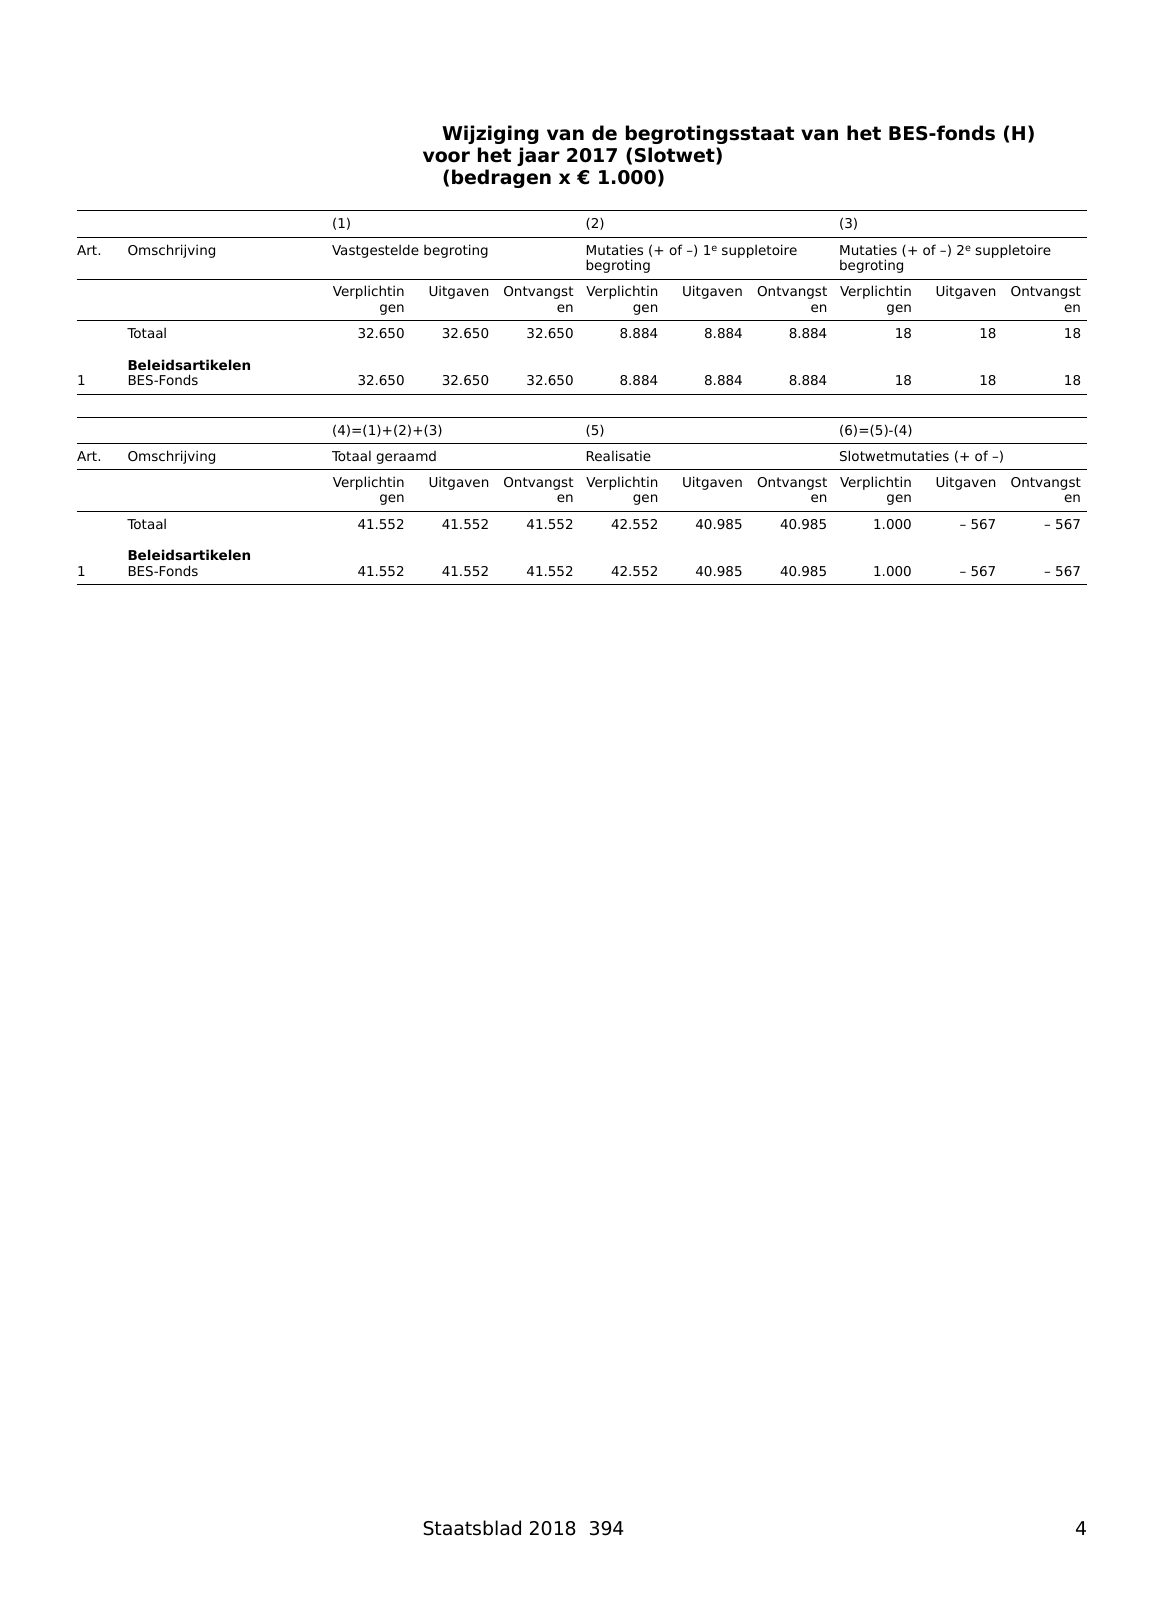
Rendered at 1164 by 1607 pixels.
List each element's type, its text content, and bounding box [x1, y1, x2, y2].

table_cell Totaal [121, 321, 326, 342]
table_cell Art. [77, 444, 121, 469]
table_cell 1.000 [833, 564, 917, 584]
table_cell 32.650 [495, 373, 579, 394]
table_cell [121, 532, 326, 548]
table_cell [77, 358, 121, 373]
table_cell [1002, 532, 1087, 548]
table_cell [749, 342, 833, 357]
table_cell Realisatie [579, 444, 833, 469]
table_cell – 567 [918, 512, 1002, 532]
table_cell [918, 342, 1002, 357]
table_cell Uitgaven [410, 280, 495, 320]
table_cell 8.884 [749, 321, 833, 342]
table_cell [579, 532, 664, 548]
table_cell BES-Fonds [121, 564, 326, 584]
table_cell 32.650 [410, 321, 495, 342]
table_header [121, 418, 326, 443]
table_cell [749, 532, 833, 548]
table_header (5) [579, 418, 833, 443]
table_cell [664, 358, 748, 373]
table_cell [495, 358, 579, 373]
table_cell Beleidsartikelen [121, 548, 326, 564]
table_cell Ontvangsten [495, 470, 579, 511]
table_cell 8.884 [579, 321, 664, 342]
table_cell Mutaties (+ of –) 2e suppletoire begroting [833, 238, 1087, 278]
table_cell [495, 342, 579, 357]
table_cell 40.985 [664, 512, 748, 532]
table_header (4)=(1)+(2)+(3) [326, 418, 579, 443]
table_cell Totaal [121, 512, 326, 532]
table_cell [410, 548, 495, 564]
table_cell Slotwetmutaties (+ of –) [833, 444, 1087, 469]
table_cell [326, 532, 410, 548]
table_cell Verplichtingen [326, 280, 410, 320]
table_cell [121, 280, 326, 320]
table_cell 8.884 [664, 321, 748, 342]
table_cell 42.552 [579, 564, 664, 584]
table_cell Art. [77, 238, 121, 278]
table_cell [495, 548, 579, 564]
table_cell [77, 321, 121, 342]
table_cell Totaal geraamd [326, 444, 579, 469]
table_cell [664, 342, 748, 357]
table_cell – 567 [918, 564, 1002, 584]
table_cell [664, 548, 748, 564]
table_cell Ontvangsten [749, 470, 833, 511]
table_cell Uitgaven [410, 470, 495, 511]
table_cell [1002, 342, 1087, 357]
table_cell [664, 532, 748, 548]
table_cell [410, 532, 495, 548]
table_cell [77, 532, 121, 548]
table_cell [326, 548, 410, 564]
table_cell [1002, 548, 1087, 564]
table_cell [77, 342, 121, 357]
table_cell Uitgaven [664, 470, 748, 511]
table_cell [749, 548, 833, 564]
table_cell 18 [918, 373, 1002, 394]
text Wijziging van de begrotingsstaat van het BES-fonds (H) voor het jaar 2017 (Slotwet) [422, 123, 1087, 167]
text (bedragen x € 1.000) [422, 167, 1087, 188]
table_cell 32.650 [326, 321, 410, 342]
table_cell [833, 548, 917, 564]
table_cell Ontvangsten [749, 280, 833, 320]
table_cell Uitgaven [664, 280, 748, 320]
table_cell Ontvangsten [1002, 280, 1087, 320]
table_cell Ontvangsten [1002, 470, 1087, 511]
table_header (3) [833, 211, 1087, 237]
table_cell [77, 512, 121, 532]
table_cell 41.552 [326, 512, 410, 532]
table_cell 1 [77, 373, 121, 394]
table_cell [326, 342, 410, 357]
table_header [77, 418, 121, 443]
table_cell Verplichtingen [833, 470, 917, 511]
table_cell Vastgestelde begroting [326, 238, 579, 278]
table_cell 18 [833, 373, 917, 394]
table_cell [579, 358, 664, 373]
table_cell Omschrijving [121, 444, 326, 469]
table_cell 18 [1002, 373, 1087, 394]
table_cell 8.884 [749, 373, 833, 394]
table_cell Verplichtingen [326, 470, 410, 511]
table_cell [918, 532, 1002, 548]
table_cell 18 [833, 321, 917, 342]
table_cell [121, 470, 326, 511]
table_cell Omschrijving [121, 238, 326, 278]
table_cell 1.000 [833, 512, 917, 532]
table_cell 40.985 [749, 564, 833, 584]
table_cell [579, 342, 664, 357]
table_header (6)=(5)-(4) [833, 418, 1087, 443]
table_cell 41.552 [410, 564, 495, 584]
table_cell 41.552 [495, 564, 579, 584]
table_cell 42.552 [579, 512, 664, 532]
table_cell Beleidsartikelen [121, 358, 326, 373]
table_cell 8.884 [664, 373, 748, 394]
table_cell [749, 358, 833, 373]
table_cell [77, 280, 121, 320]
table_cell 18 [1002, 321, 1087, 342]
table_cell [410, 342, 495, 357]
table_cell 32.650 [326, 373, 410, 394]
table_cell Verplichtingen [833, 280, 917, 320]
table_cell [121, 342, 326, 357]
table_cell 41.552 [495, 512, 579, 532]
table_cell 40.985 [749, 512, 833, 532]
table_cell Ontvangsten [495, 280, 579, 320]
table_cell Uitgaven [918, 470, 1002, 511]
table_cell – 567 [1002, 512, 1087, 532]
table_header [121, 211, 326, 237]
table_cell Mutaties (+ of –) 1e suppletoire begroting [579, 238, 833, 278]
table_header [77, 211, 121, 237]
table_cell 41.552 [410, 512, 495, 532]
table_cell 32.650 [410, 373, 495, 394]
table_cell 1 [77, 564, 121, 584]
table_cell [77, 548, 121, 564]
table_cell Uitgaven [918, 280, 1002, 320]
table_cell 40.985 [664, 564, 748, 584]
table_cell [579, 548, 664, 564]
table_cell 32.650 [495, 321, 579, 342]
table_cell Verplichtingen [579, 280, 664, 320]
table_cell [918, 548, 1002, 564]
table_cell [833, 358, 917, 373]
table_cell [77, 470, 121, 511]
table_cell 8.884 [579, 373, 664, 394]
table_cell [918, 358, 1002, 373]
table_cell [833, 532, 917, 548]
table_cell Verplichtingen [579, 470, 664, 511]
table_header (2) [579, 211, 833, 237]
table_cell – 567 [1002, 564, 1087, 584]
table_cell [495, 532, 579, 548]
table_cell [1002, 358, 1087, 373]
table_cell BES-Fonds [121, 373, 326, 394]
table_cell [410, 358, 495, 373]
table_cell [326, 358, 410, 373]
table_cell [833, 342, 917, 357]
table_cell 18 [918, 321, 1002, 342]
table_cell 41.552 [326, 564, 410, 584]
table_header (1) [326, 211, 579, 237]
